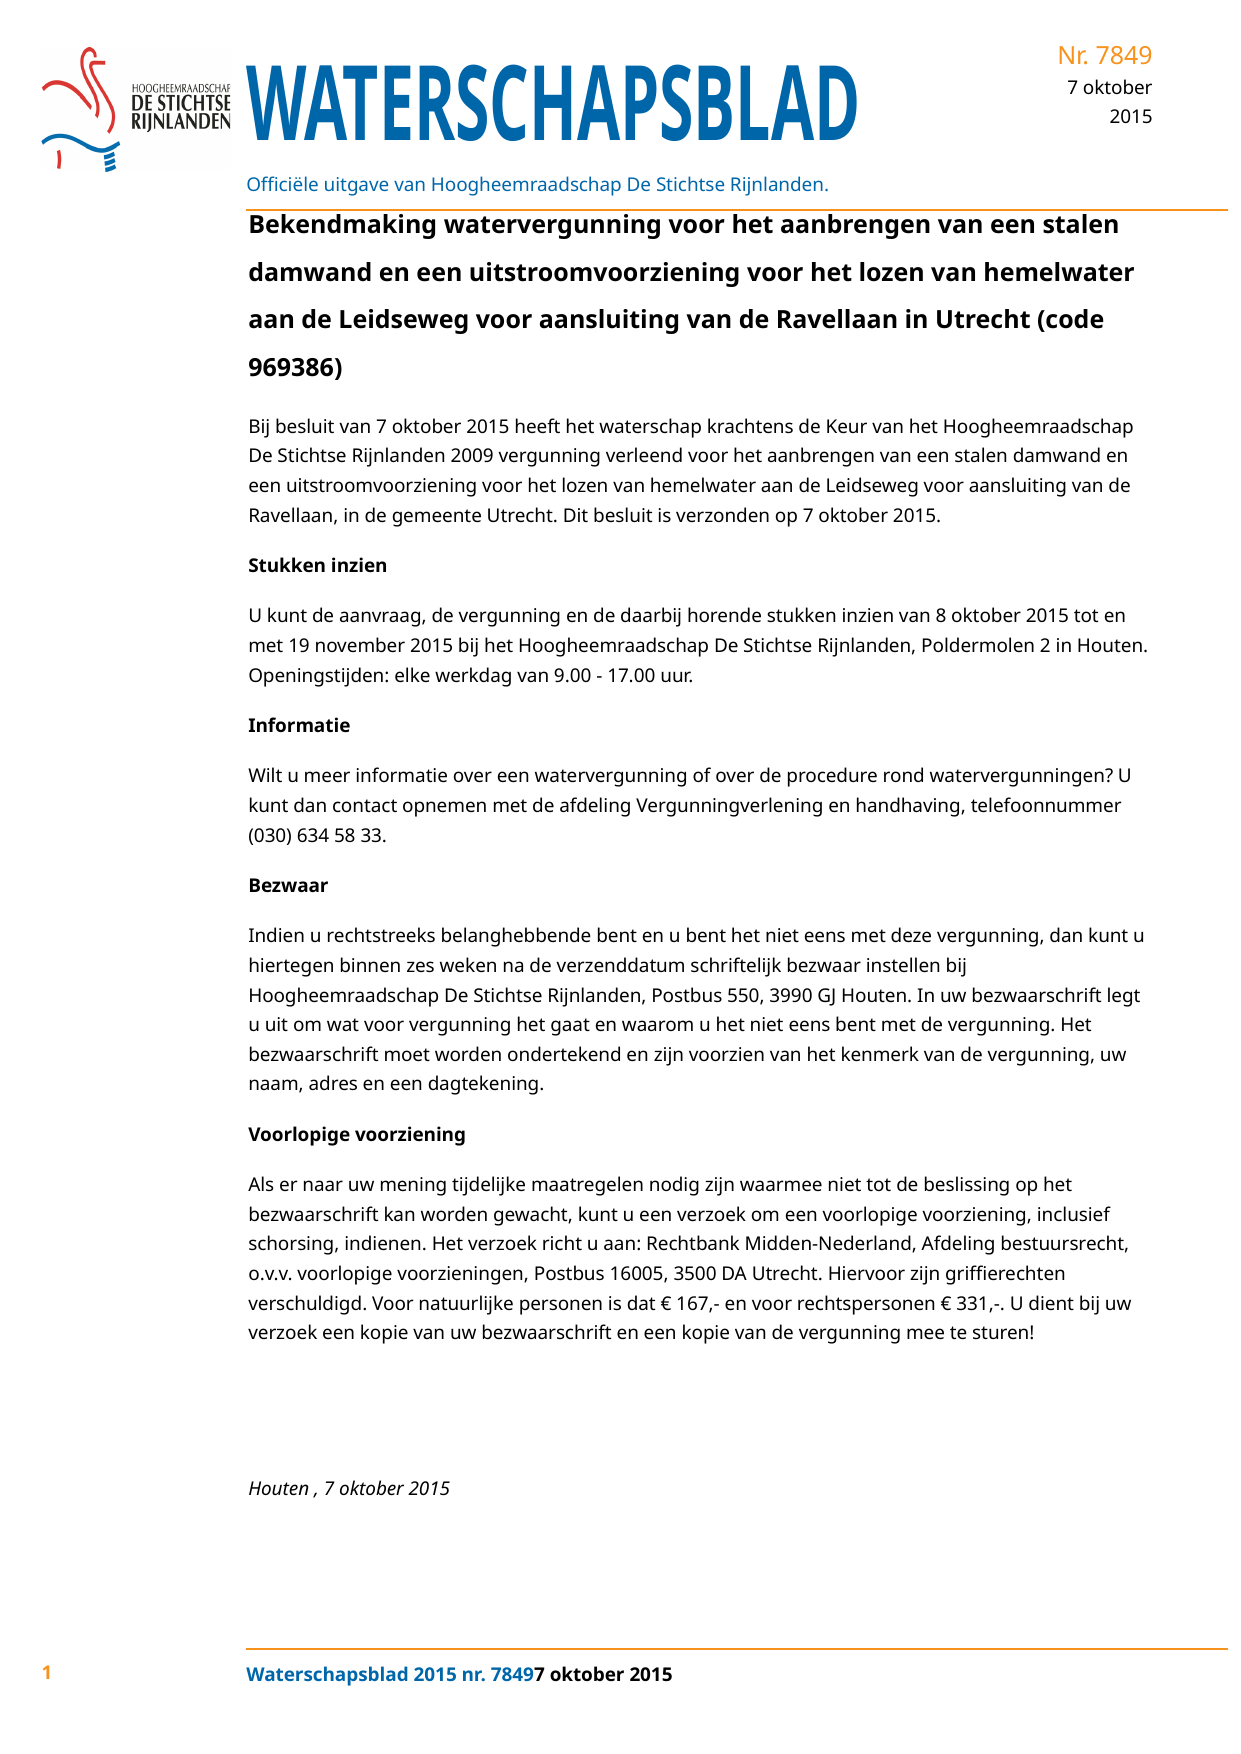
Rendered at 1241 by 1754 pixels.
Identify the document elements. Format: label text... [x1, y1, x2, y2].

text Indien u rechtstreeks belanghebbende bent en u bent het niet eens met deze vergunning, dan kunt u hiertegen binnen zes weken na de verzenddatum schriftelijk bezwaar instellen bij Hoogheemraadschap De Stichtse Rijnlanden, Postbus 550, 3990 GJ Houten. In uw bezwaarschrift legt u uit om wat voor vergunning het gaat en waarom u het niet eens bent met de vergunning. Het bezwaarschrift moet worden ondertekend en zijn voorzien van het kenmerk van de vergunning, uw naam, adres en een dagtekening. [248, 923, 1152, 1096]
text Bekendmaking watervergunning voor het aanbrengen van een stalen damwand en een uitstroomvoorziening voor het lozen van hemelwater aan de Leidseweg voor aansluiting van de Ravellaan in Utrecht (code 969386) [248, 211, 1152, 384]
text Bezwaar [248, 872, 1152, 898]
text Stukken inzien [248, 552, 1152, 578]
text Houten , 7 oktober 2015 [248, 1476, 1152, 1501]
text Voorlopige voorziening [248, 1121, 1152, 1147]
text Informatie [248, 712, 1152, 738]
picture [41, 47, 231, 172]
text Bij besluit van 7 oktober 2015 heeft het waterschap krachtens de Keur van het Hoogheemraadschap De Stichtse Rijnlanden 2009 vergunning verleend voor het aanbrengen van een stalen damwand en een uitstroomvoorziening voor het lozen van hemelwater aan de Leidseweg voor aansluiting van de Ravellaan, in de gemeente Utrecht. Dit besluit is verzonden op 7 oktober 2015. [248, 413, 1152, 528]
text U kunt de aanvraag, de vergunning en de daarbij horende stukken inzien van 8 oktober 2015 tot en met 19 november 2015 bij het Hoogheemraadschap De Stichtse Rijnlanden, Poldermolen 2 in Houten. Openingstijden: elke werkdag van 9.00 - 17.00 uur. [248, 603, 1152, 688]
text Als er naar uw mening tijdelijke maatregelen nodig zijn waarmee niet tot de beslissing op het bezwaarschrift kan worden gewacht, kunt u een verzoek om een voorlopige voorziening, inclusief schorsing, indienen. Het verzoek richt u aan: Rechtbank Midden-Nederland, Afdeling bestuursrecht, o.v.v. voorlopige voorzieningen, Postbus 16005, 3500 DA Utrecht. Hiervoor zijn griffierechten verschuldigd. Voor natuurlijke personen is dat € 167,- en voor rechtspersonen € 331,-. U dient bij uw verzoek een kopie van uw bezwaarschrift en een kopie van de vergunning mee te sturen! [248, 1171, 1152, 1345]
text Wilt u meer informatie over een watervergunning of over de procedure rond watervergunningen? U kunt dan contact opnemen met de afdeling Vergunningverlening en handhaving, telefoonnummer (030) 634 58 33. [248, 763, 1152, 848]
